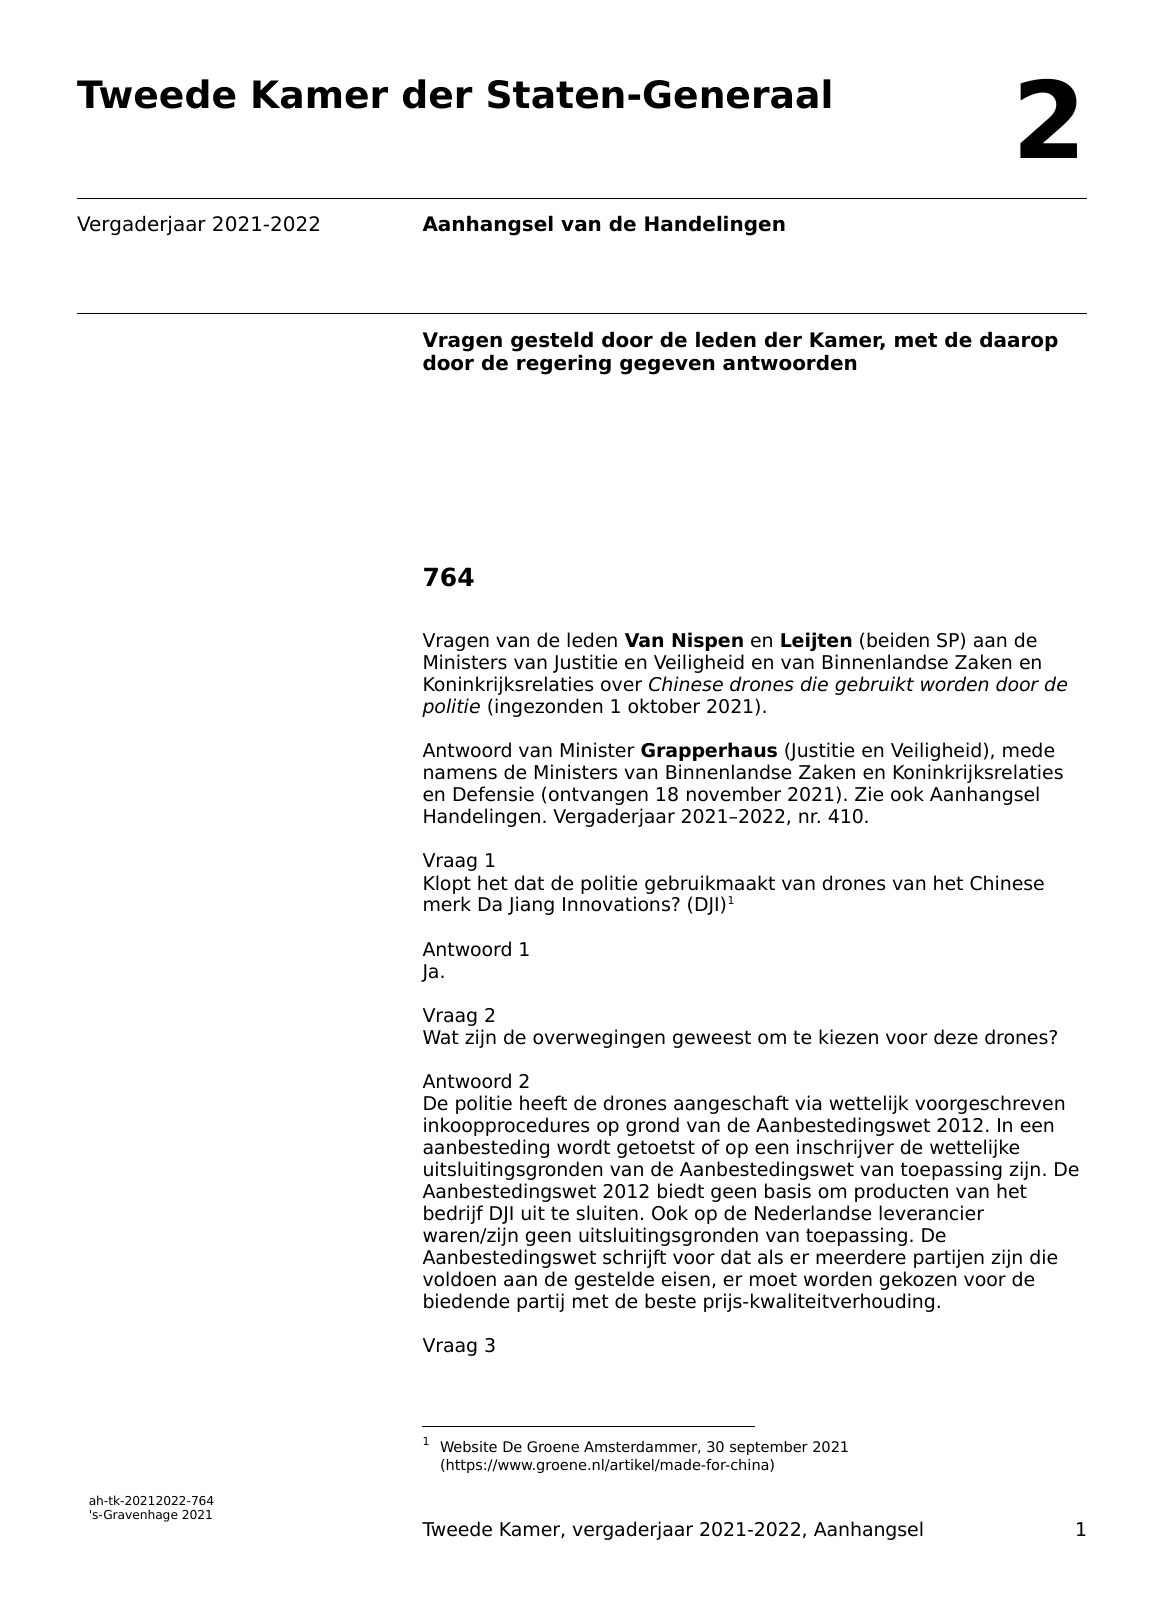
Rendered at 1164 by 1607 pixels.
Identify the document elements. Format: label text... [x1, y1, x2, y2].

table_cell [77, 314, 422, 375]
table_header Tweede Kamer der Staten-Generaal [77, 59, 886, 198]
text Vragen van de leden Van Nispen en Leijten (beiden SP) aan de Ministers van Justitie en Veiligheid en van Binnenlandse Zaken en Koninkrijksrelaties over Chinese drones die gebruikt worden door de politie (ingezonden 1 oktober 2021). [422, 630, 1087, 718]
text Klopt het dat de politie gebruikmaakt van drones van het Chinese merk Da Jiang Innovations? (DJI) [422, 872, 1087, 916]
table_cell Vragen gesteld door de leden der Kamer, met de daarop door de regering gegeven antwoorden [422, 314, 1087, 375]
text Vraag 1 [422, 850, 1087, 872]
text Antwoord van Minister Grapperhaus (Justitie en Veiligheid), mede namens de Ministers van Binnenlandse Zaken en Koninkrijksrelaties en Defensie (ontvangen 18 november 2021). Zie ook Aanhangsel Handelingen. Vergaderjaar 2021–2022, nr. 410. [422, 740, 1087, 828]
text De politie heeft de drones aangeschaft via wettelijk voorgeschreven inkoopprocedures op grond van de Aanbestedingswet 2012. In een aanbesteding wordt getoetst of op een inschrijver de wettelijke uitsluitingsgronden van de Aanbestedingswet van toepassing zijn. De Aanbestedingswet 2012 biedt geen basis om producten van het bedrijf DJI uit te sluiten. Ook op de Nederlandse leverancier waren/zijn geen uitsluitingsgronden van toepassing. De Aanbestedingswet schrijft voor dat als er meerdere partijen zijn die voldoen aan de gestelde eisen, er moet worden gekozen voor de biedende partij met de beste prijs-kwaliteitverhouding. [422, 1093, 1087, 1313]
text Vraag 2 [422, 1005, 1087, 1027]
text 's-Gravenhage 2021 [88, 1508, 323, 1522]
text Antwoord 2 [422, 1071, 1087, 1093]
text 764 [422, 563, 1087, 592]
text Vraag 3 [422, 1335, 1087, 1357]
table_cell Aanhangsel van de Handelingen [422, 199, 1087, 313]
text ah-tk-20212022-764 [88, 1494, 323, 1508]
text Website De Groene Amsterdammer, 30 september 2021 (https://www.groene.nl/artikel/made-for-china) [422, 1435, 1087, 1474]
text Ja. [422, 961, 1087, 982]
table_cell Vergaderjaar 2021-2022 [77, 199, 422, 313]
text Wat zijn de overwegingen geweest om te kiezen voor deze drones? [422, 1027, 1087, 1049]
text Antwoord 1 [422, 938, 1087, 961]
table_header 2 [886, 59, 1087, 198]
